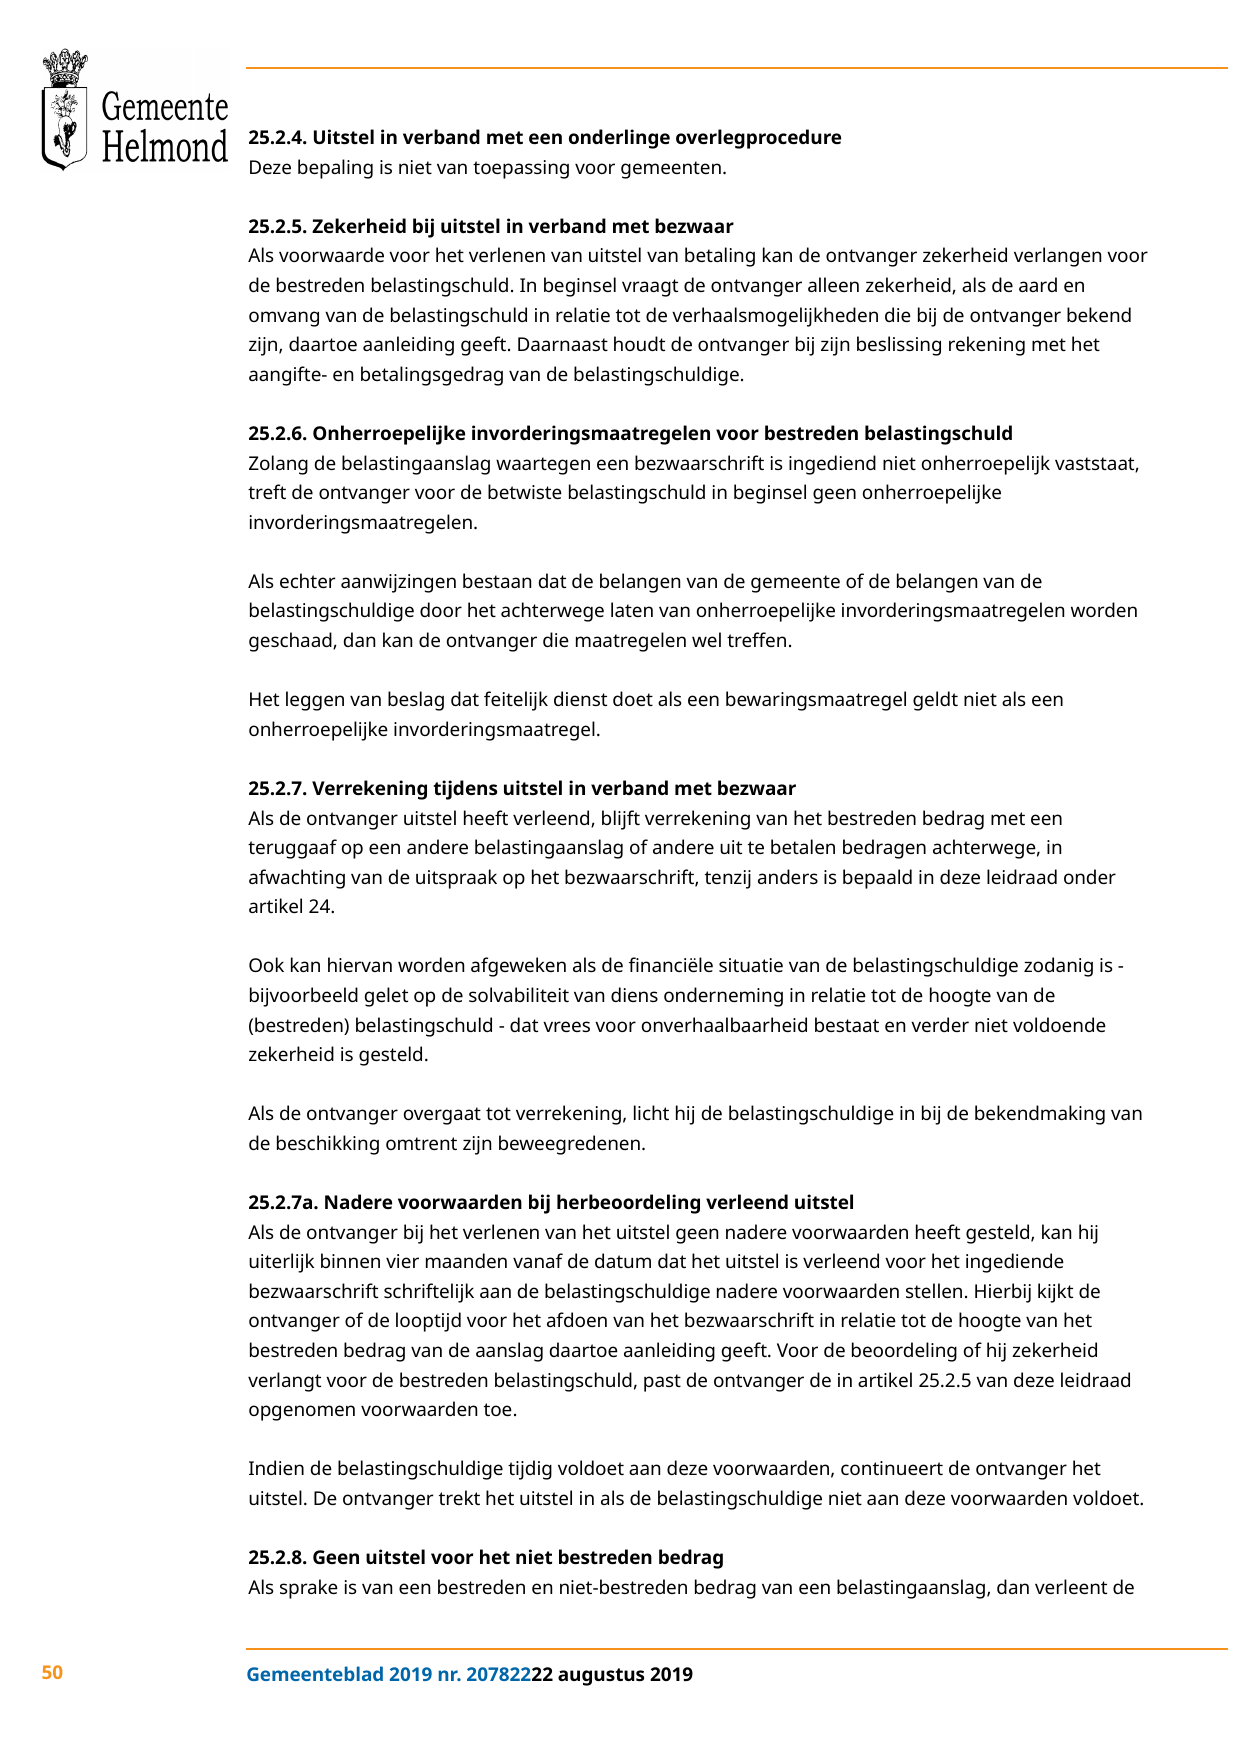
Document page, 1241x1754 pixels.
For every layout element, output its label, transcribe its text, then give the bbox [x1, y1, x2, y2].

text Indien de belastingschuldige tijdig voldoet aan deze voorwaarden, continueert de ontvanger het uitstel. De ontvanger trekt het uitstel in als de belastingschuldige niet aan deze voorwaarden voldoet. [248, 1456, 1152, 1511]
text 25.2.8. Geen uitstel voor het niet bestreden bedrag [248, 1544, 1152, 1570]
text Als de ontvanger overgaat tot verrekening, licht hij de belastingschuldige in bij de bekendmaking van de beschikking omtrent zijn beweegredenen. [248, 1101, 1152, 1156]
text Als sprake is van een bestreden en niet-bestreden bedrag van een belastingaanslag, dan verleent de [248, 1574, 1152, 1600]
text 25.2.7. Verrekening tijdens uitstel in verband met bezwaar [248, 775, 1152, 801]
text 25.2.7a. Nadere voorwaarden bij herbeoordeling verleend uitstel [248, 1189, 1152, 1215]
text Deze bepaling is niet van toepassing voor gemeenten. [248, 154, 1152, 180]
text Als de ontvanger bij het verlenen van het uitstel geen nadere voorwaarden heeft gesteld, kan hij uiterlijk binnen vier maanden vanaf de datum dat het uitstel is verleend voor het ingediende bezwaarschrift schriftelijk aan de belastingschuldige nadere voorwaarden stellen. Hierbij kijkt de ontvanger of de looptijd voor het afdoen van het bezwaarschrift in relatie tot de hoogte van het bestreden bedrag van de aanslag daartoe aanleiding geeft. Voor de beoordeling of hij zekerheid verlangt voor de bestreden belastingschuld, past de ontvanger de in artikel 25.2.5 van deze leidraad opgenomen voorwaarden toe. [248, 1219, 1152, 1422]
text Als de ontvanger uitstel heeft verleend, blijft verrekening van het bestreden bedrag met een teruggaaf op een andere belastingaanslag of andere uit te betalen bedragen achterwege, in afwachting van de uitspraak op het bezwaarschrift, tenzij anders is bepaald in deze leidraad onder artikel 24. [248, 805, 1152, 919]
text Ook kan hiervan worden afgeweken als de financiële situatie van de belastingschuldige zodanig is - bijvoorbeeld gelet op de solvabiliteit van diens onderneming in relatie tot de hoogte van de (bestreden) belastingschuld - dat vrees voor onverhaalbaarheid bestaat en verder niet voldoende zekerheid is gesteld. [248, 953, 1152, 1067]
text Als voorwaarde voor het verlenen van uitstel van betaling kan de ontvanger zekerheid verlangen voor de bestreden belastingschuld. In beginsel vraagt de ontvanger alleen zekerheid, als de aard en omvang van de belastingschuld in relatie tot de verhaalsmogelijkheden die bij de ontvanger bekend zijn, daartoe aanleiding geeft. Daarnaast houdt de ontvanger bij zijn beslissing rekening met het aangifte- en betalingsgedrag van de belastingschuldige. [248, 243, 1152, 387]
text 25.2.4. Uitstel in verband met een onderlinge overlegprocedure [248, 124, 1152, 150]
text Zolang de belastingaanslag waartegen een bezwaarschrift is ingediend niet onherroepelijk vaststaat, treft de ontvanger voor de betwiste belastingschuld in beginsel geen onherroepelijke invorderingsmaatregelen. [248, 450, 1152, 535]
text Als echter aanwijzingen bestaan dat de belangen van de gemeente of de belangen van de belastingschuldige door het achterwege laten van onherroepelijke invorderingsmaatregelen worden geschaad, dan kan de ontvanger die maatregelen wel treffen. [248, 568, 1152, 653]
text 25.2.5. Zekerheid bij uitstel in verband met bezwaar [248, 213, 1152, 239]
text 25.2.6. Onherroepelijke invorderingsmaatregelen voor bestreden belastingschuld [248, 420, 1152, 446]
picture [41, 47, 231, 172]
text Het leggen van beslag dat feitelijk dienst doet als een bewaringsmaatregel geldt niet als een onherroepelijke invorderingsmaatregel. [248, 686, 1152, 742]
